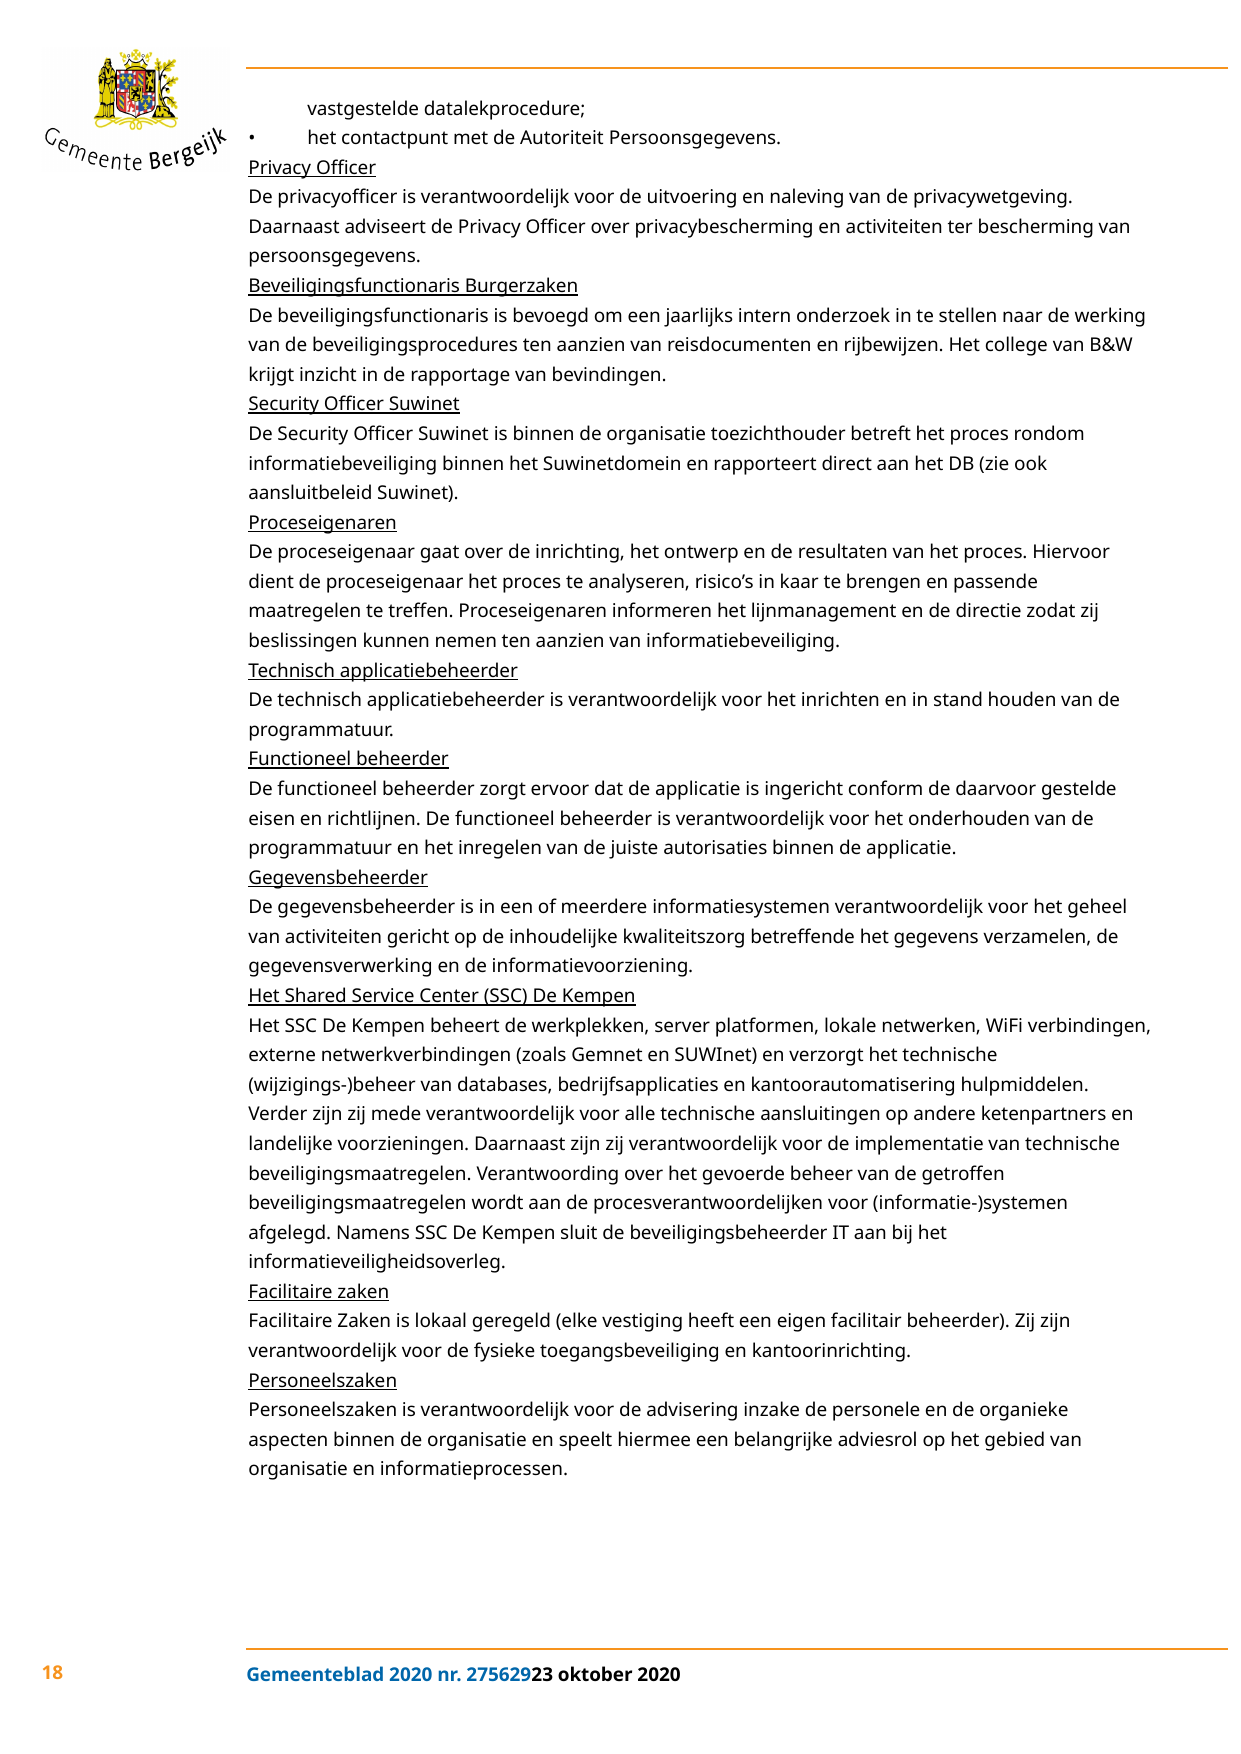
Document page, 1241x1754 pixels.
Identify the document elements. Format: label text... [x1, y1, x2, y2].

text Security Officer Suwinet [248, 391, 1152, 416]
text De beveiligingsfunctionaris is bevoegd om een jaarlijks intern onderzoek in te stellen naar de werking van de beveiligingsprocedures ten aanzien van reisdocumenten en rijbewijzen. Het college van B&W krijgt inzicht in de rapportage van bevindingen. [248, 302, 1152, 387]
list het contactpunt met de Autoriteit Persoonsgegevens. [248, 124, 1152, 150]
text Proceseigenaren [248, 509, 1152, 535]
text Facilitaire zaken [248, 1278, 1152, 1304]
text Facilitaire Zaken is lokaal geregeld (elke vestiging heeft een eigen facilitair beheerder). Zij zijn verantwoordelijk voor de fysieke toegangsbeveiliging en kantoorinrichting. [248, 1308, 1152, 1363]
text De proceseigenaar gaat over de inrichting, het ontwerp en de resultaten van het proces. Hiervoor dient de proceseigenaar het proces te analyseren, risico’s in kaar te brengen en passende maatregelen te treffen. Proceseigenaren informeren het lijnmanagement en de directie zodat zij beslissingen kunnen nemen ten aanzien van informatiebeveiliging. [248, 538, 1152, 653]
text Het SSC De Kempen beheert de werkplekken, server platformen, lokale netwerken, WiFi verbindingen, externe netwerkverbindingen (zoals Gemnet en SUWInet) en verzorgt het technische (wijzigings-)beheer van databases, bedrijfsapplicaties en kantoorautomatisering hulpmiddelen. Verder zijn zij mede verantwoordelijk voor alle technische aansluitingen op andere ketenpartners en landelijke voorzieningen. Daarnaast zijn zij verantwoordelijk voor de implementatie van technische beveiligingsmaatregelen. Verantwoording over het gevoerde beheer van de getroffen beveiligingsmaatregelen wordt aan de procesverantwoordelijken voor (informatie-)systemen afgelegd. Namens SSC De Kempen sluit de beveiligingsbeheerder IT aan bij het informatieveiligheidsoverleg. [248, 1012, 1152, 1274]
picture [41, 47, 231, 172]
text Technisch applicatiebeheerder [248, 657, 1152, 683]
text Functioneel beheerder [248, 746, 1152, 771]
text De privacyofficer is verantwoordelijk voor de uitvoering en naleving van de privacywetgeving. Daarnaast adviseert de Privacy Officer over privacybescherming en activiteiten ter bescherming van persoonsgegevens. [248, 183, 1152, 268]
list vastgestelde datalekprocedure; [248, 95, 1152, 121]
text Beveiligingsfunctionaris Burgerzaken [248, 272, 1152, 298]
text Gegevensbeheerder [248, 864, 1152, 890]
text Personeelszaken is verantwoordelijk voor de advisering inzake de personele en de organieke aspecten binnen de organisatie en speelt hiermee een belangrijke adviesrol op het gebied van organisatie en informatieprocessen. [248, 1396, 1152, 1481]
text De gegevensbeheerder is in een of meerdere informatiesystemen verantwoordelijk voor het geheel van activiteiten gericht op de inhoudelijke kwaliteitszorg betreffende het gegevens verzamelen, de gegevensverwerking en de informatievoorziening. [248, 893, 1152, 978]
text Personeelszaken [248, 1367, 1152, 1393]
text Privacy Officer [248, 154, 1152, 180]
text De technisch applicatiebeheerder is verantwoordelijk voor het inrichten en in stand houden van de programmatuur. [248, 686, 1152, 742]
text Het Shared Service Center (SSC) De Kempen [248, 982, 1152, 1008]
text De functioneel beheerder zorgt ervoor dat de applicatie is ingericht conform de daarvoor gestelde eisen en richtlijnen. De functioneel beheerder is verantwoordelijk voor het onderhouden van de programmatuur en het inregelen van de juiste autorisaties binnen de applicatie. [248, 775, 1152, 860]
text De Security Officer Suwinet is binnen de organisatie toezichthouder betreft het proces rondom informatiebeveiliging binnen het Suwinetdomein en rapporteert direct aan het DB (zie ook aansluitbeleid Suwinet). [248, 420, 1152, 505]
